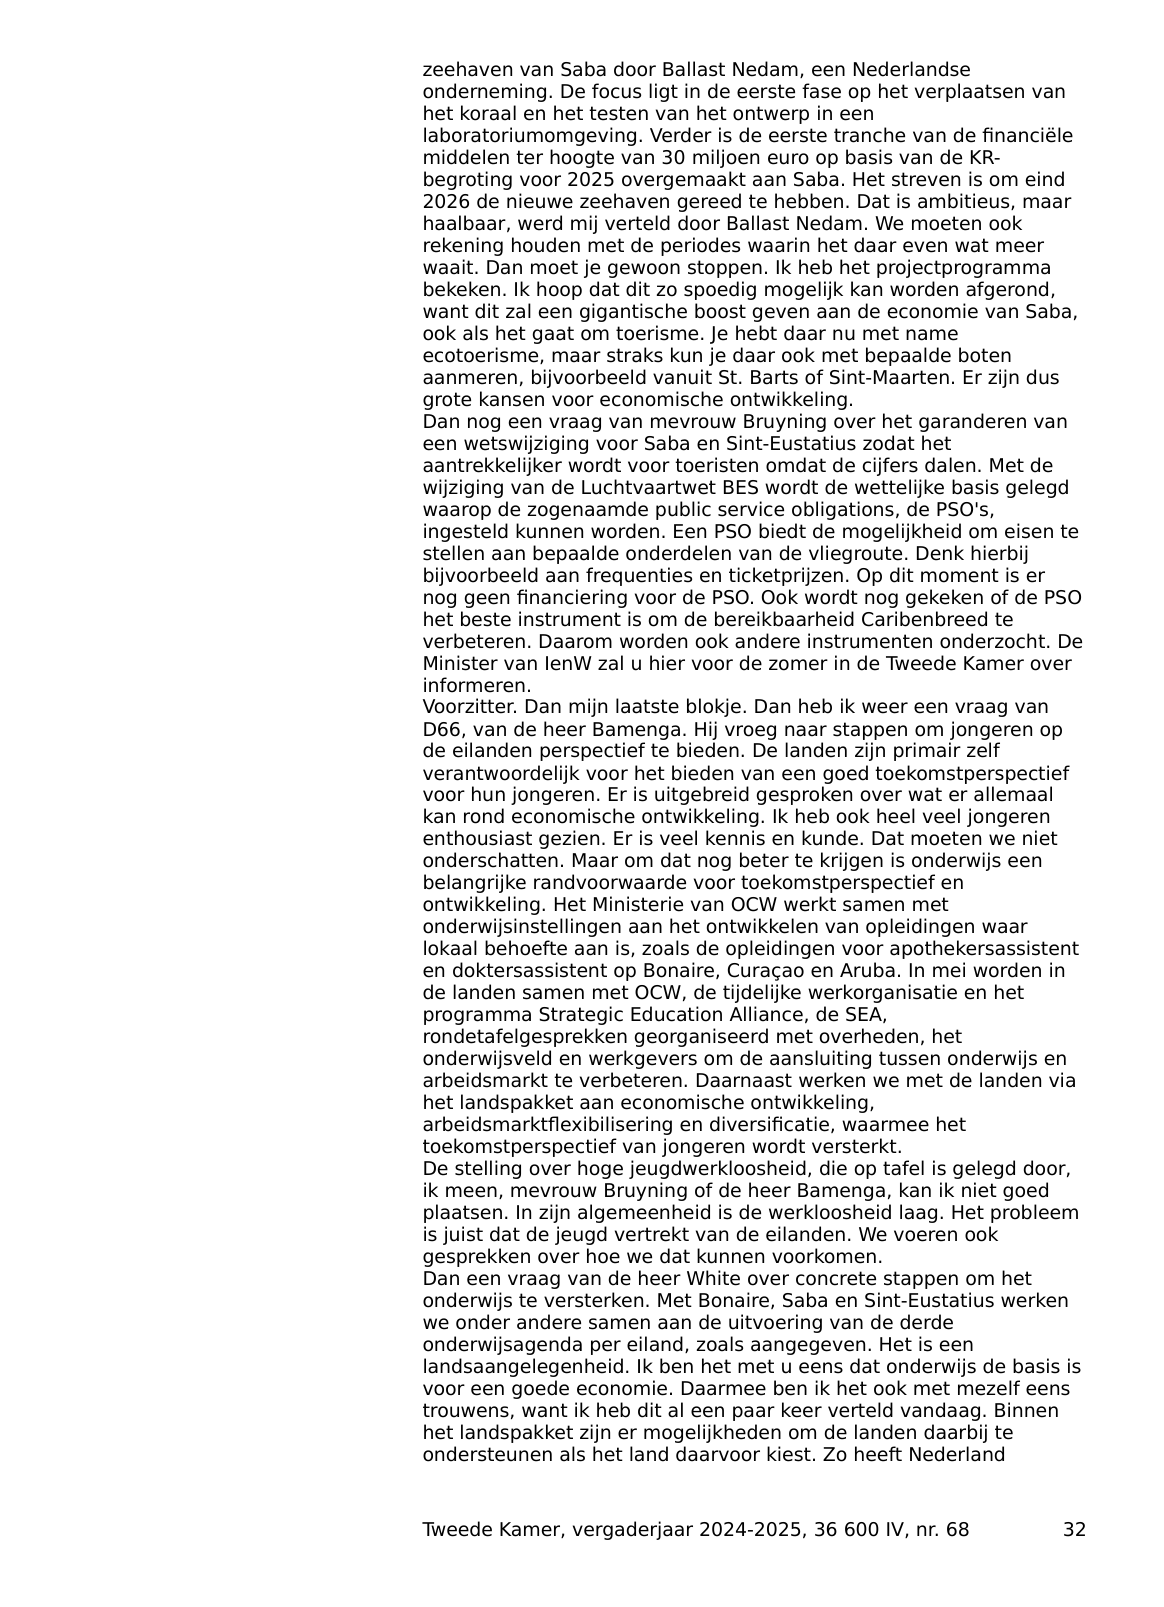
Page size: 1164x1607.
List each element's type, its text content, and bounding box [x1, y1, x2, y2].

text De stelling over hoge jeugdwerkloosheid, die op tafel is gelegd door, ik meen, mevrouw Bruyning of de heer Bamenga, kan ik niet goed plaatsen. In zijn algemeenheid is de werkloosheid laag. Het probleem is juist dat de jeugd vertrekt van de eilanden. We voeren ook gesprekken over hoe we dat kunnen voorkomen. [422, 1158, 1087, 1268]
text Voorzitter. Dan mijn laatste blokje. Dan heb ik weer een vraag van D66, van de heer Bamenga. Hij vroeg naar stappen om jongeren op de eilanden perspectief te bieden. De landen zijn primair zelf verantwoordelijk voor het bieden van een goed toekomstperspectief voor hun jongeren. Er is uitgebreid gesproken over wat er allemaal kan rond economische ontwikkeling. Ik heb ook heel veel jongeren enthousiast gezien. Er is veel kennis en kunde. Dat moeten we niet onderschatten. Maar om dat nog beter te krijgen is onderwijs een belangrijke randvoorwaarde voor toekomstperspectief en ontwikkeling. Het Ministerie van OCW werkt samen met onderwijsinstellingen aan het ontwikkelen van opleidingen waar lokaal behoefte aan is, zoals de opleidingen voor apothekersassistent en doktersassistent op Bonaire, Curaçao en Aruba. In mei worden in de landen samen met OCW, de tijdelijke werkorganisatie en het programma Strategic Education Alliance, de SEA, rondetafelgesprekken georganiseerd met overheden, het onderwijsveld en werkgevers om de aansluiting tussen onderwijs en arbeidsmarkt te verbeteren. Daarnaast werken we met de landen via het landspakket aan economische ontwikkeling, arbeidsmarktflexibilisering en diversificatie, waarmee het toekomstperspectief van jongeren wordt versterkt. [422, 696, 1087, 1158]
text zeehaven van Saba door Ballast Nedam, een Nederlandse onderneming. De focus ligt in de eerste fase op het verplaatsen van het koraal en het testen van het ontwerp in een laboratoriumomgeving. Verder is de eerste tranche van de financiële middelen ter hoogte van 30 miljoen euro op basis van de KR-begroting voor 2025 overgemaakt aan Saba. Het streven is om eind 2026 de nieuwe zeehaven gereed te hebben. Dat is ambitieus, maar haalbaar, werd mij verteld door Ballast Nedam. We moeten ook rekening houden met de periodes waarin het daar even wat meer waait. Dan moet je gewoon stoppen. Ik heb het projectprogramma bekeken. Ik hoop dat dit zo spoedig mogelijk kan worden afgerond, want dit zal een gigantische boost geven aan de economie van Saba, ook als het gaat om toerisme. Je hebt daar nu met name ecotoerisme, maar straks kun je daar ook met bepaalde boten aanmeren, bijvoorbeeld vanuit St. Barts of Sint-Maarten. Er zijn dus grote kansen voor economische ontwikkeling. [422, 59, 1087, 411]
text Dan nog een vraag van mevrouw Bruyning over het garanderen van een wetswijziging voor Saba en Sint-Eustatius zodat het aantrekkelijker wordt voor toeristen omdat de cijfers dalen. Met de wijziging van de Luchtvaartwet BES wordt de wettelijke basis gelegd waarop de zogenaamde public service obligations, de PSO's, ingesteld kunnen worden. Een PSO biedt de mogelijkheid om eisen te stellen aan bepaalde onderdelen van de vliegroute. Denk hierbij bijvoorbeeld aan frequenties en ticketprijzen. Op dit moment is er nog geen financiering voor de PSO. Ook wordt nog gekeken of de PSO het beste instrument is om de bereikbaarheid Caribenbreed te verbeteren. Daarom worden ook andere instrumenten onderzocht. De Minister van IenW zal u hier voor de zomer in de Tweede Kamer over informeren. [422, 411, 1087, 696]
text Dan een vraag van de heer White over concrete stappen om het onderwijs te versterken. Met Bonaire, Saba en Sint-Eustatius werken we onder andere samen aan de uitvoering van de derde onderwijsagenda per eiland, zoals aangegeven. Het is een landsaangelegenheid. Ik ben het met u eens dat onderwijs de basis is voor een goede economie. Daarmee ben ik het ook met mezelf eens trouwens, want ik heb dit al een paar keer verteld vandaag. Binnen het landspakket zijn er mogelijkheden om de landen daarbij te ondersteunen als het land daarvoor kiest. Zo heeft Nederland [422, 1268, 1087, 1466]
